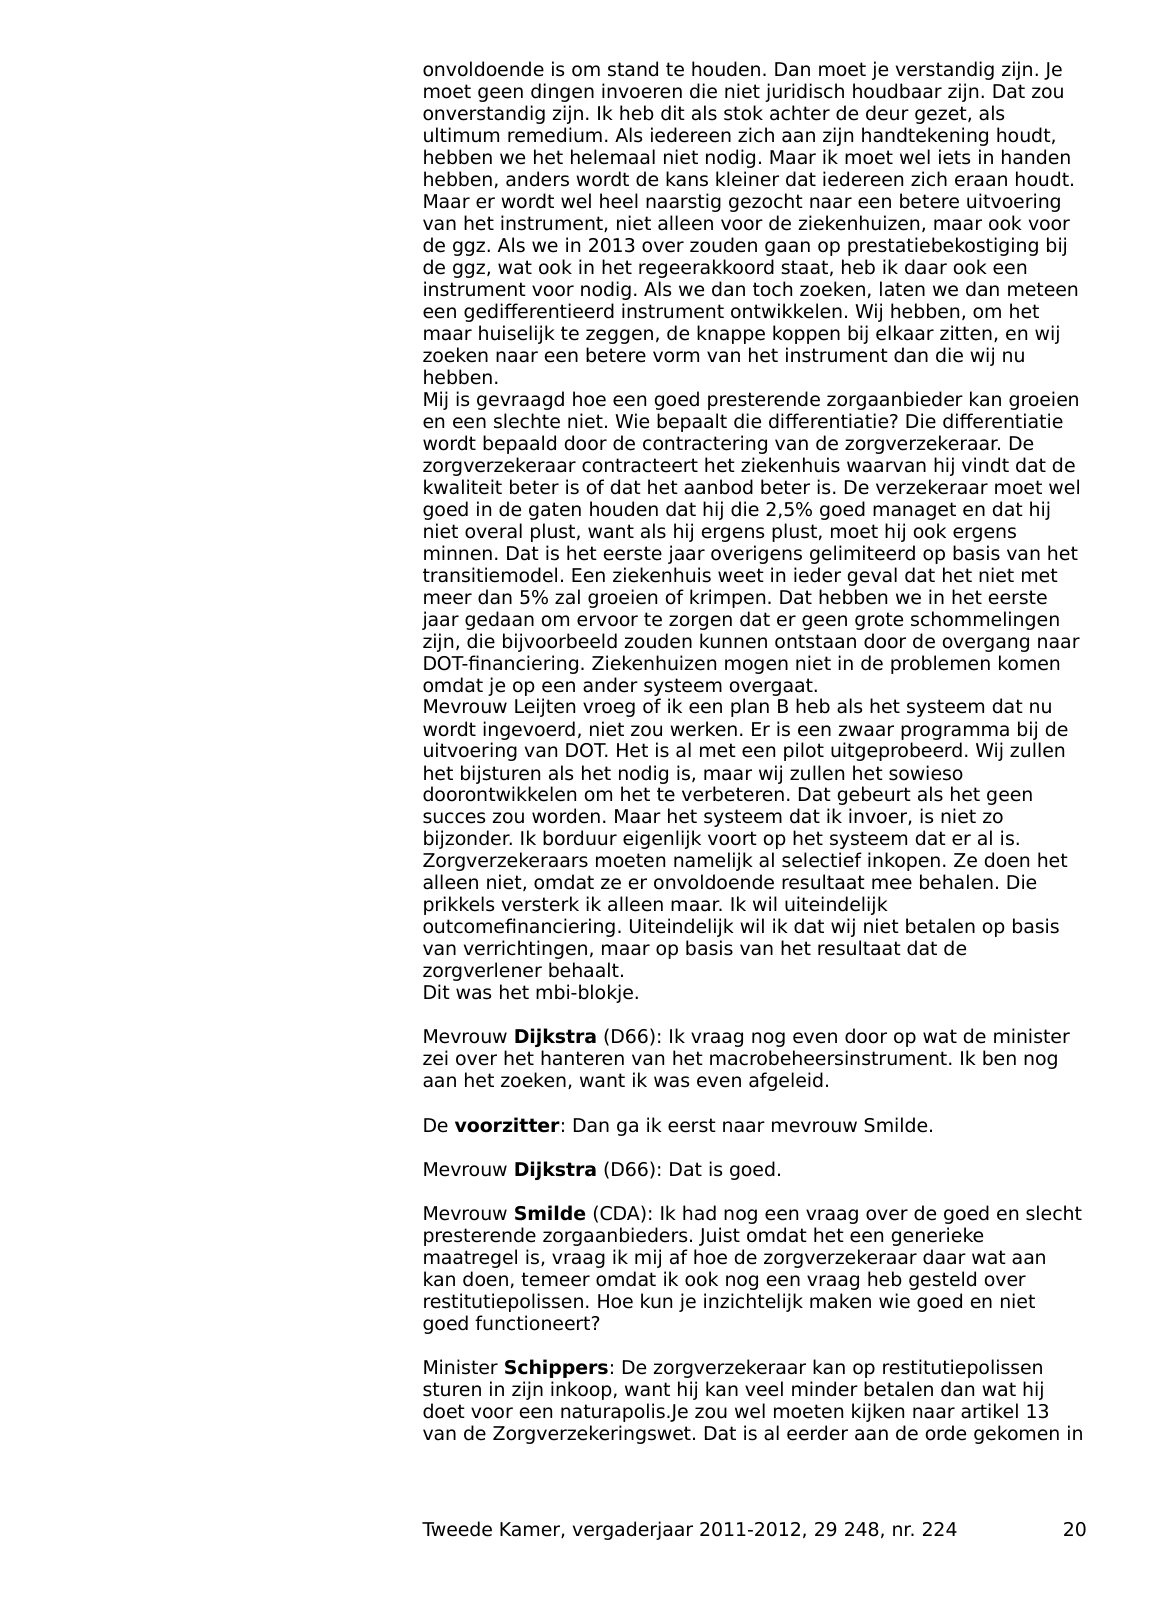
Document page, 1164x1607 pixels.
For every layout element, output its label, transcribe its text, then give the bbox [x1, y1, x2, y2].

text Mevrouw Dijkstra (D66): Dat is goed. [422, 1159, 1087, 1181]
text Minister Schippers: De zorgverzekeraar kan op restitutiepolissen sturen in zijn inkoop, want hij kan veel minder betalen dan wat hij doet voor een naturapolis.Je zou wel moeten kijken naar artikel 13 van de Zorgverzekeringswet. Dat is al eerder aan de orde gekomen in [422, 1357, 1087, 1445]
text Mevrouw Smilde (CDA): Ik had nog een vraag over de goed en slecht presterende zorgaanbieders. Juist omdat het een generieke maatregel is, vraag ik mij af hoe de zorgverzekeraar daar wat aan kan doen, temeer omdat ik ook nog een vraag heb gesteld over restitutiepolissen. Hoe kun je inzichtelijk maken wie goed en niet goed functioneert? [422, 1203, 1087, 1335]
text Mij is gevraagd hoe een goed presterende zorgaanbieder kan groeien en een slechte niet. Wie bepaalt die differentiatie? Die differentiatie wordt bepaald door de contractering van de zorgverzekeraar. De zorgverzekeraar contracteert het ziekenhuis waarvan hij vindt dat de kwaliteit beter is of dat het aanbod beter is. De verzekeraar moet wel goed in de gaten houden dat hij die 2,5% goed managet en dat hij niet overal plust, want als hij ergens plust, moet hij ook ergens minnen. Dat is het eerste jaar overigens gelimiteerd op basis van het transitiemodel. Een ziekenhuis weet in ieder geval dat het niet met meer dan 5% zal groeien of krimpen. Dat hebben we in het eerste jaar gedaan om ervoor te zorgen dat er geen grote schommelingen zijn, die bijvoorbeeld zouden kunnen ontstaan door de overgang naar DOT-financiering. Ziekenhuizen mogen niet in de problemen komen omdat je op een ander systeem overgaat. [422, 389, 1087, 696]
text Mevrouw Dijkstra (D66): Ik vraag nog even door op wat de minister zei over het hanteren van het macrobeheersinstrument. Ik ben nog aan het zoeken, want ik was even afgeleid. [422, 1026, 1087, 1092]
text Dit was het mbi-blokje. [422, 982, 1087, 1004]
text Mevrouw Leijten vroeg of ik een plan B heb als het systeem dat nu wordt ingevoerd, niet zou werken. Er is een zwaar programma bij de uitvoering van DOT. Het is al met een pilot uitgeprobeerd. Wij zullen het bijsturen als het nodig is, maar wij zullen het sowieso doorontwikkelen om het te verbeteren. Dat gebeurt als het geen succes zou worden. Maar het systeem dat ik invoer, is niet zo bijzonder. Ik borduur eigenlijk voort op het systeem dat er al is. Zorgverzekeraars moeten namelijk al selectief inkopen. Ze doen het alleen niet, omdat ze er onvoldoende resultaat mee behalen. Die prikkels versterk ik alleen maar. Ik wil uiteindelijk outcomefinanciering. Uiteindelijk wil ik dat wij niet betalen op basis van verrichtingen, maar op basis van het resultaat dat de zorgverlener behaalt. [422, 696, 1087, 982]
text onvoldoende is om stand te houden. Dan moet je verstandig zijn. Je moet geen dingen invoeren die niet juridisch houdbaar zijn. Dat zou onverstandig zijn. Ik heb dit als stok achter de deur gezet, als ultimum remedium. Als iedereen zich aan zijn handtekening houdt, hebben we het helemaal niet nodig. Maar ik moet wel iets in handen hebben, anders wordt de kans kleiner dat iedereen zich eraan houdt. Maar er wordt wel heel naarstig gezocht naar een betere uitvoering van het instrument, niet alleen voor de ziekenhuizen, maar ook voor de ggz. Als we in 2013 over zouden gaan op prestatiebekostiging bij de ggz, wat ook in het regeerakkoord staat, heb ik daar ook een instrument voor nodig. Als we dan toch zoeken, laten we dan meteen een gedifferentieerd instrument ontwikkelen. Wij hebben, om het maar huiselijk te zeggen, de knappe koppen bij elkaar zitten, en wij zoeken naar een betere vorm van het instrument dan die wij nu hebben. [422, 59, 1087, 389]
text De voorzitter: Dan ga ik eerst naar mevrouw Smilde. [422, 1114, 1087, 1136]
